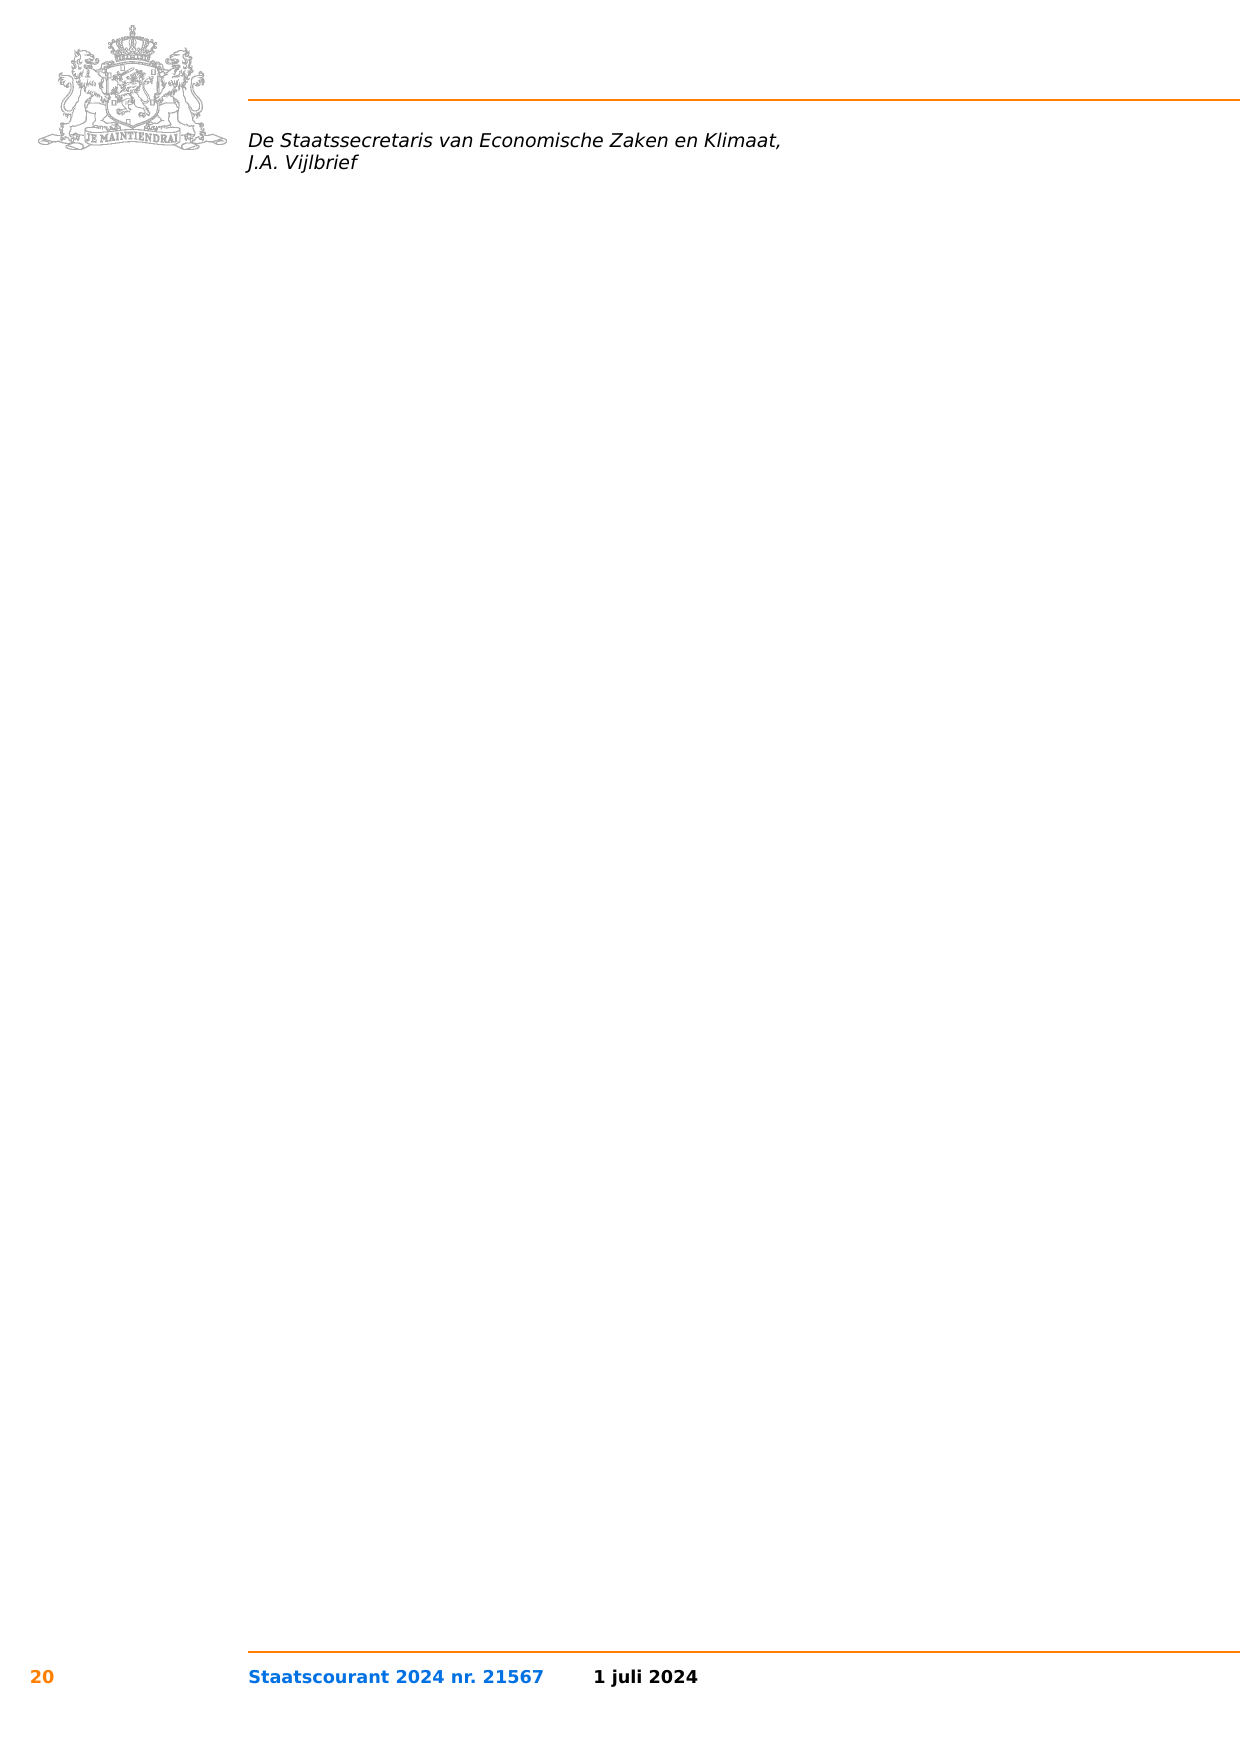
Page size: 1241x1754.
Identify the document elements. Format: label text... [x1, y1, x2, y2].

picture [38, 25, 227, 150]
text De Staatssecretaris van Economische Zaken en Klimaat, J.A. Vijlbrief [248, 130, 1163, 174]
